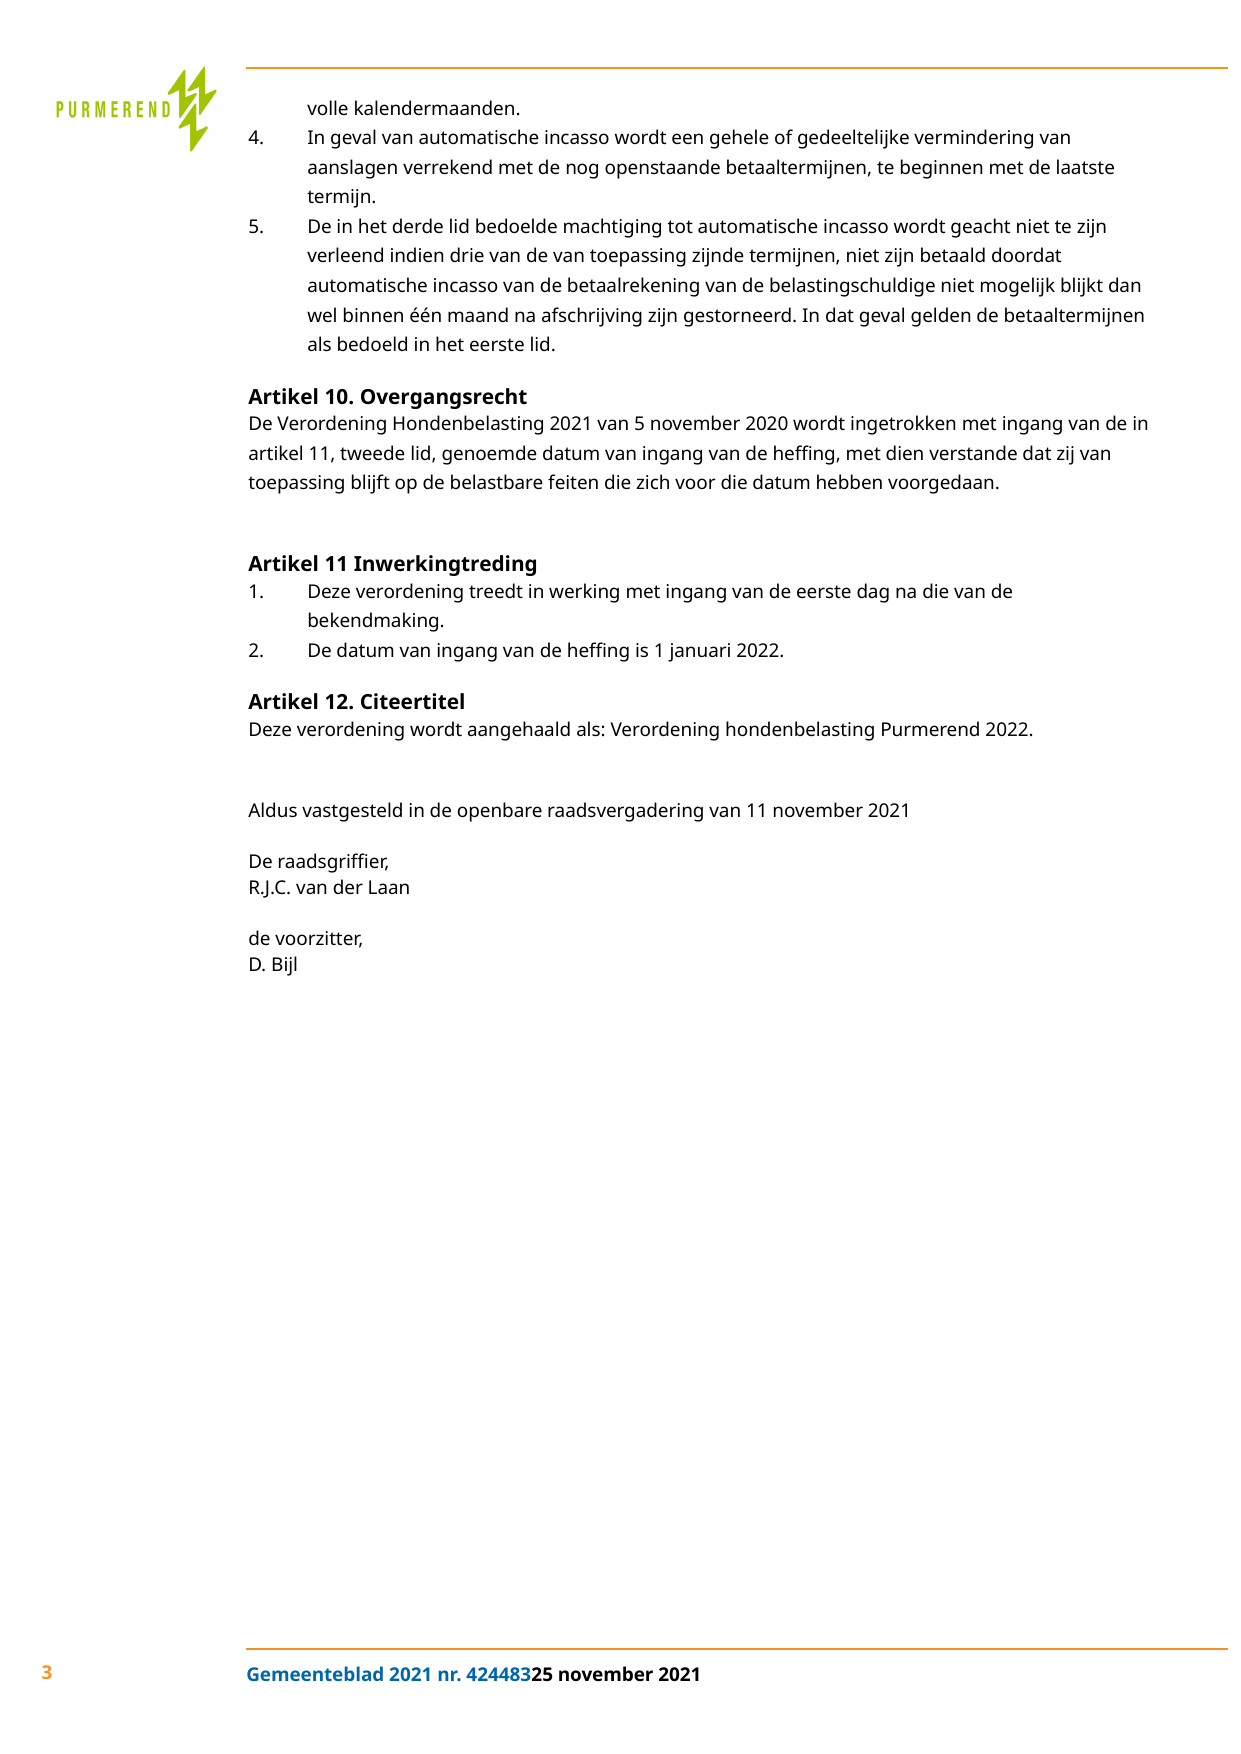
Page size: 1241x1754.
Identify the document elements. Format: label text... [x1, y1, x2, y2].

text Deze verordening wordt aangehaald als: Verordening hondenbelasting Purmerend 2022. [248, 716, 1152, 742]
text Artikel 10. Overgangsrecht [248, 382, 1152, 410]
text de voorzitter, [248, 926, 1152, 951]
text Artikel 12. Citeertitel [248, 687, 1152, 716]
list Deze verordening treedt in werking met ingang van de eerste dag na die van de bekendmaking. [248, 578, 1152, 633]
text De raadsgriffier, [248, 848, 1152, 874]
picture [41, 47, 231, 172]
list volle kalendermaanden. [248, 95, 1152, 121]
list In geval van automatische incasso wordt een gehele of gedeeltelijke vermindering van aanslagen verrekend met de nog openstaande betaaltermijnen, te beginnen met de laatste termijn. [248, 124, 1152, 209]
text Aldus vastgesteld in de openbare raadsvergadering van 11 november 2021 [248, 797, 1152, 823]
text R.J.C. van der Laan [248, 874, 1152, 900]
list De datum van ingang van de heffing is 1 januari 2022. [248, 637, 1152, 663]
text Artikel 11 Inwerkingtreding [248, 549, 1152, 578]
text De Verordening Hondenbelasting 2021 van 5 november 2020 wordt ingetrokken met ingang van de in artikel 11, tweede lid, genoemde datum van ingang van de heffing, met dien verstande dat zij van toepassing blijft op de belastbare feiten die zich voor die datum hebben voorgedaan. [248, 410, 1152, 495]
text D. Bijl [248, 951, 1152, 977]
list De in het derde lid bedoelde machtiging tot automatische incasso wordt geacht niet te zijn verleend indien drie van de van toepassing zijnde termijnen, niet zijn betaald doordat automatische incasso van de betaalrekening van de belastingschuldige niet mogelijk blijkt dan wel binnen één maand na afschrijving zijn gestorneerd. In dat geval gelden de betaaltermijnen als bedoeld in het eerste lid. [248, 213, 1152, 357]
